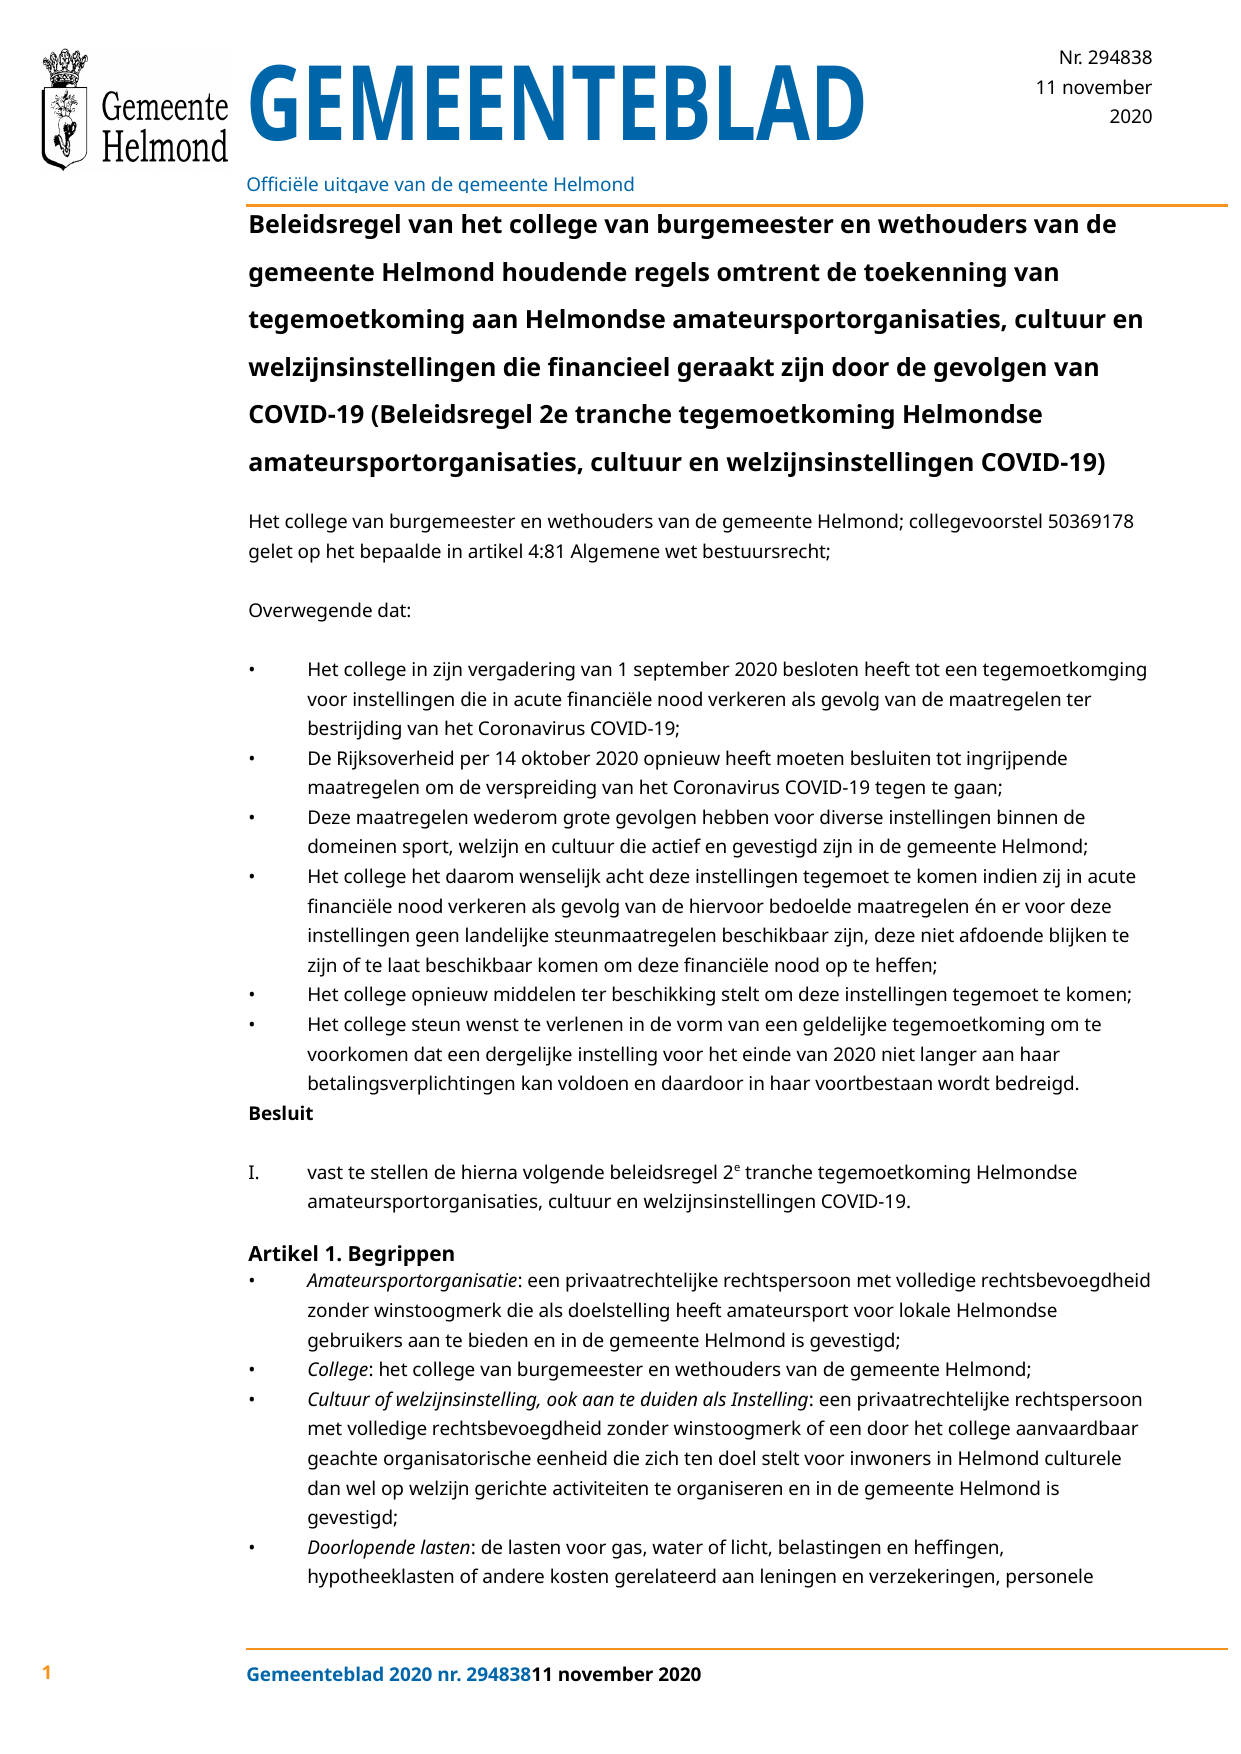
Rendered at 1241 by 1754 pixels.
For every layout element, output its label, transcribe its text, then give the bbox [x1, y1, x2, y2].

list Doorlopende lasten: de lasten voor gas, water of licht, belastingen en heffingen, hypotheeklasten of andere kosten gerelateerd aan leningen en verzekeringen, personele [248, 1534, 1152, 1589]
list De Rijksoverheid per 14 oktober 2020 opnieuw heeft moeten besluiten tot ingrijpende maatregelen om de verspreiding van het Coronavirus COVID-19 tegen te gaan; [248, 745, 1152, 800]
list Het college in zijn vergadering van 1 september 2020 besloten heeft tot een tegemoetkomging voor instellingen die in acute financiële nood verkeren als gevolg van de maatregelen ter bestrijding van het Coronavirus COVID-19; [248, 656, 1152, 741]
text Besluit [248, 1100, 1152, 1126]
list Deze maatregelen wederom grote gevolgen hebben voor diverse instellingen binnen de domeinen sport, welzijn en cultuur die actief en gevestigd zijn in de gemeente Helmond; [248, 804, 1152, 859]
picture [41, 47, 231, 172]
text Beleidsregel van het college van burgemeester en wethouders van de gemeente Helmond houdende regels omtrent de toekenning van tegemoetkoming aan Helmondse amateursportorganisaties, cultuur en welzijnsinstellingen die financieel geraakt zijn door de gevolgen van COVID-19 (Beleidsregel 2e tranche tegemoetkoming Helmondse amateursportorganisaties, cultuur en welzijnsinstellingen COVID-19) [248, 207, 1152, 479]
text Artikel 1. Begrippen [248, 1239, 1152, 1268]
list College: het college van burgemeester en wethouders van de gemeente Helmond; [248, 1356, 1152, 1382]
list Het college het daarom wenselijk acht deze instellingen tegemoet te komen indien zij in acute financiële nood verkeren als gevolg van de hiervoor bedoelde maatregelen én er voor deze instellingen geen landelijke steunmaatregelen beschikbaar zijn, deze niet afdoende blijken te zijn of te laat beschikbaar komen om deze financiële nood op te heffen; [248, 863, 1152, 978]
list Cultuur of welzijnsinstelling, ook aan te duiden als Instelling: een privaatrechtelijke rechtspersoon met volledige rechtsbevoegdheid zonder winstoogmerk of een door het college aanvaardbaar geachte organisatorische eenheid die zich ten doel stelt voor inwoners in Helmond culturele dan wel op welzijn gerichte activiteiten te organiseren en in de gemeente Helmond is gevestigd; [248, 1386, 1152, 1530]
text Overwegende dat: [248, 597, 1152, 623]
text Het college van burgemeester en wethouders van de gemeente Helmond; collegevoorstel 50369178 [248, 508, 1152, 534]
list Het college opnieuw middelen ter beschikking stelt om deze instellingen tegemoet te komen; [248, 982, 1152, 1007]
list Amateursportorganisatie: een privaatrechtelijke rechtspersoon met volledige rechtsbevoegdheid zonder winstoogmerk die als doelstelling heeft amateursport voor lokale Helmondse gebruikers aan te bieden en in de gemeente Helmond is gevestigd; [248, 1268, 1152, 1352]
list vast te stellen de hierna volgende beleidsregel 2e tranche tegemoetkoming Helmondse amateursportorganisaties, cultuur en welzijnsinstellingen COVID-19. [248, 1159, 1152, 1214]
list Het college steun wenst te verlenen in de vorm van een geldelijke tegemoetkoming om te voorkomen dat een dergelijke instelling voor het einde van 2020 niet langer aan haar betalingsverplichtingen kan voldoen en daardoor in haar voortbestaan wordt bedreigd. [248, 1011, 1152, 1096]
text gelet op het bepaalde in artikel 4:81 Algemene wet bestuursrecht; [248, 538, 1152, 564]
